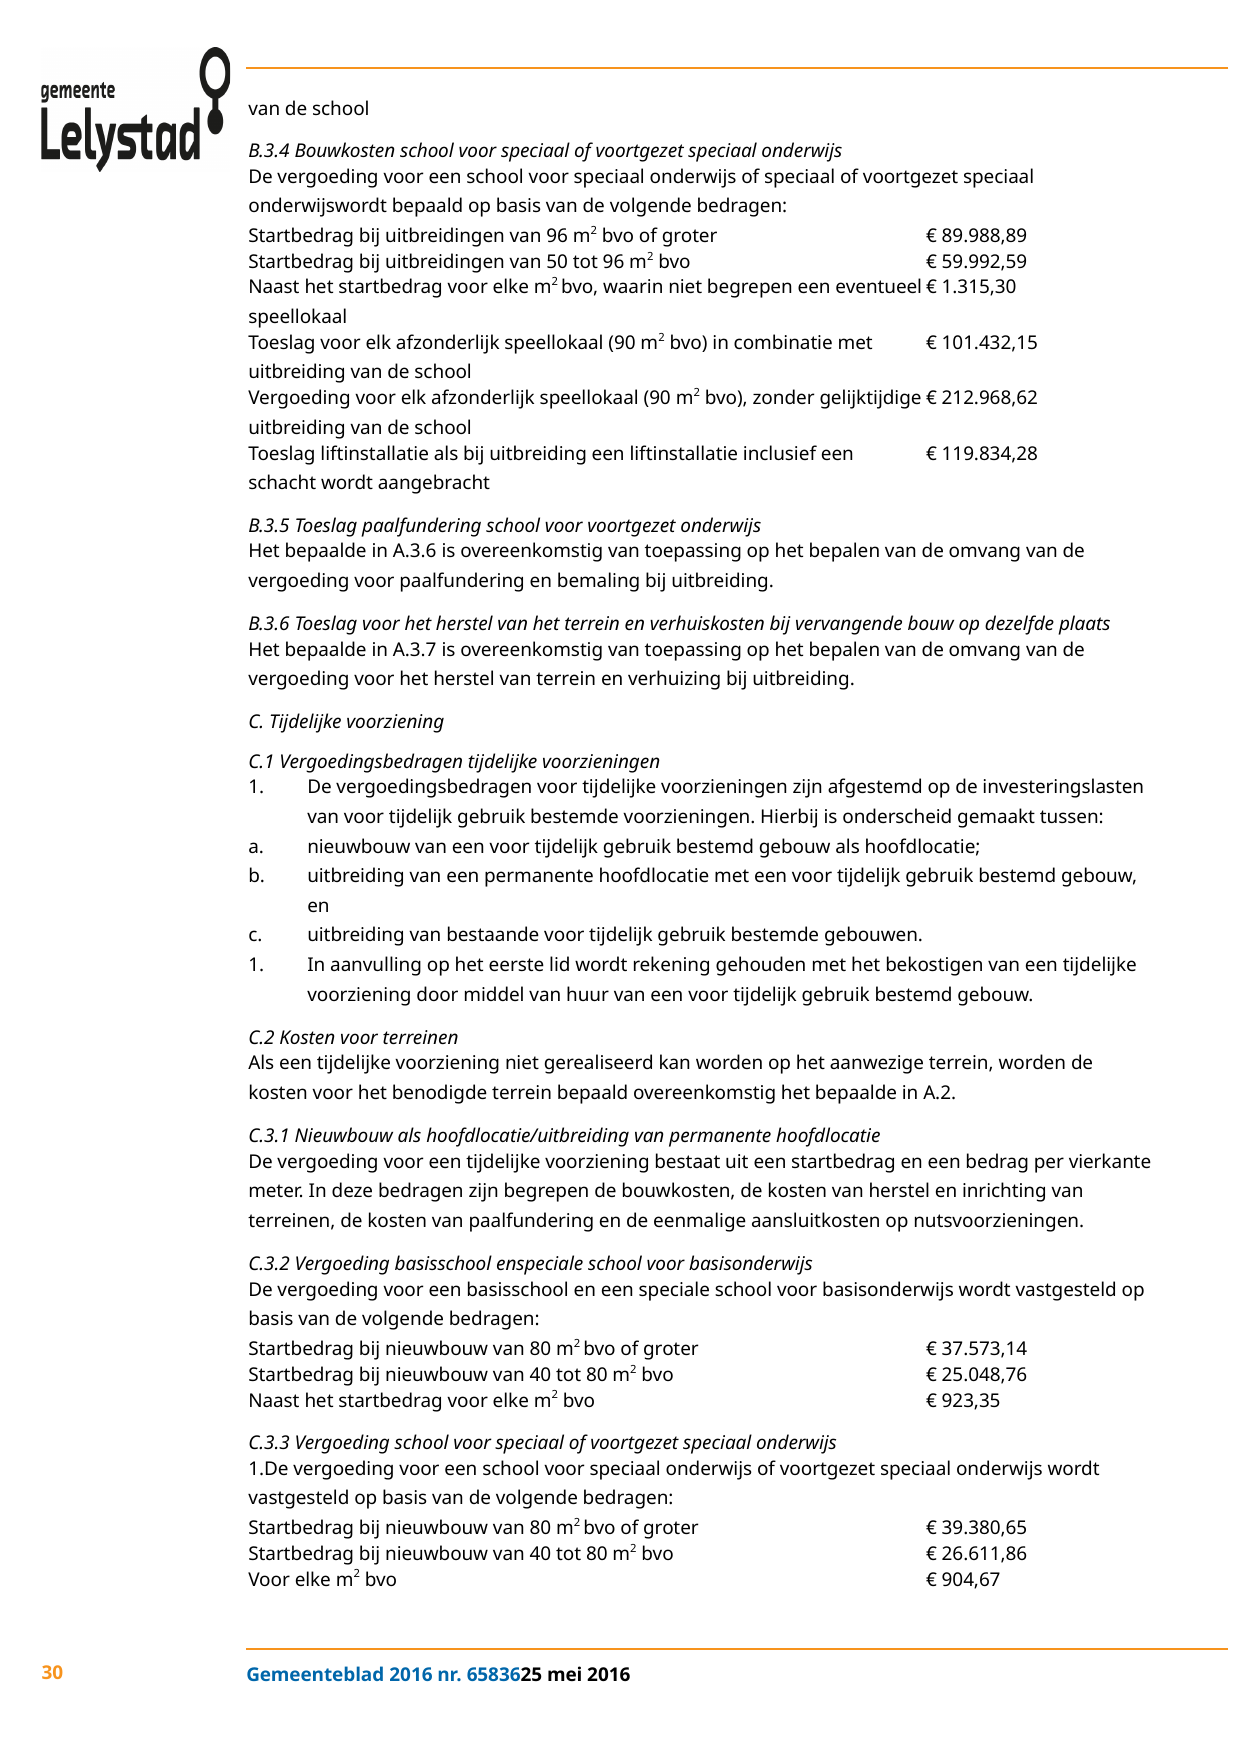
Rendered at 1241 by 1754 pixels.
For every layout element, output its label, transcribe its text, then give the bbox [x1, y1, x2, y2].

table_cell € 904,67 [926, 1566, 1152, 1591]
list In aanvulling op het eerste lid wordt rekening gehouden met het bekostigen van een tijdelijke voorziening door middel van huur van een voor tijdelijk gebruik bestemd gebouw. [248, 951, 1152, 1006]
table_header € 37.573,14 [926, 1335, 1152, 1361]
list nieuwbouw van een voor tijdelijk gebruik bestemd gebouw als hoofdlocatie; [248, 833, 1152, 858]
list De vergoedingsbedragen voor tijdelijke voorzieningen zijn afgestemd op de investeringslasten van voor tijdelijk gebruik bestemde voorzieningen. Hierbij is onderscheid gemaakt tussen: [248, 774, 1152, 829]
text C.3.1 Nieuwbouw als hoofdlocatie/uitbreiding van permanente hoofdlocatie [248, 1122, 1152, 1148]
table_cell € 101.432,15 [926, 329, 1152, 384]
text De vergoeding voor een basisschool en een speciale school voor basisonderwijs wordt vastgesteld op basis van de volgende bedragen: [248, 1276, 1152, 1331]
table_cell € 1.315,30 [926, 274, 1152, 329]
table_header € 89.988,89 [926, 222, 1152, 248]
table_cell Startbedrag bij nieuwbouw van 40 tot 80 m2 bvo [248, 1540, 926, 1566]
text C.3.2 Vergoeding basisschool enspeciale school voor basisonderwijs [248, 1250, 1152, 1276]
table_cell € 25.048,76 [926, 1361, 1152, 1387]
table_cell Startbedrag bij uitbreidingen van 50 tot 96 m2 bvo [248, 248, 926, 274]
table_header € 39.380,65 [926, 1514, 1152, 1540]
text Het bepaalde in A.3.6 is overeenkomstig van toepassing op het bepalen van de omvang van de vergoeding voor paalfundering en bemaling bij uitbreiding. [248, 537, 1152, 593]
text De vergoeding voor een tijdelijke voorziening bestaat uit een startbedrag en een bedrag per vierkante meter. In deze bedragen zijn begrepen de bouwkosten, de kosten van herstel en inrichting van terreinen, de kosten van paalfundering en de eenmalige aansluitkosten op nutsvoorzieningen. [248, 1148, 1152, 1233]
table_cell [926, 95, 1152, 121]
list uitbreiding van bestaande voor tijdelijk gebruik bestemde gebouwen. [248, 922, 1152, 947]
table_header Startbedrag bij nieuwbouw van 80 m2 bvo of groter [248, 1335, 926, 1361]
table_cell Toeslag liftinstallatie als bij uitbreiding een liftinstallatie inclusief een schacht wordt aangebracht [248, 440, 926, 495]
table_cell Naast het startbedrag voor elke m2 bvo, waarin niet begrepen een eventueel speellokaal [248, 274, 926, 329]
table_header Startbedrag bij uitbreidingen van 96 m2 bvo of groter [248, 222, 926, 248]
text B.3.5 Toeslag paalfundering school voor voortgezet onderwijs [248, 512, 1152, 537]
text B.3.4 Bouwkosten school voor speciaal of voortgezet speciaal onderwijs [248, 137, 1152, 163]
table_cell € 119.834,28 [926, 440, 1152, 495]
text 1.De vergoeding voor een school voor speciaal onderwijs of voortgezet speciaal onderwijs wordt vastgesteld op basis van de volgende bedragen: [248, 1455, 1152, 1510]
table_cell Voor elke m2 bvo [248, 1566, 926, 1591]
table_header Startbedrag bij nieuwbouw van 80 m2 bvo of groter [248, 1514, 926, 1540]
text De vergoeding voor een school voor speciaal onderwijs of speciaal of voortgezet speciaal onderwijswordt bepaald op basis van de volgende bedragen: [248, 163, 1152, 218]
text C.1 Vergoedingsbedragen tijdelijke voorzieningen [248, 748, 1152, 774]
table_cell € 59.992,59 [926, 248, 1152, 274]
table_cell Naast het startbedrag voor elke m2 bvo [248, 1387, 926, 1412]
table_cell Vergoeding voor elk afzonderlijk speellokaal (90 m2 bvo), zonder gelijktijdige uitbreiding van de school [248, 384, 926, 440]
table_cell Toeslag voor elk afzonderlijk speellokaal (90 m2 bvo) in combinatie met uitbreiding van de school [248, 329, 926, 384]
text Als een tijdelijke voorziening niet gerealiseerd kan worden op het aanwezige terrein, worden de kosten voor het benodigde terrein bepaald overeenkomstig het bepaalde in A.2. [248, 1049, 1152, 1105]
table_cell € 26.611,86 [926, 1540, 1152, 1566]
text C.3.3 Vergoeding school voor speciaal of voortgezet speciaal onderwijs [248, 1429, 1152, 1455]
table_cell Startbedrag bij nieuwbouw van 40 tot 80 m2 bvo [248, 1361, 926, 1387]
table_cell € 923,35 [926, 1387, 1152, 1412]
list uitbreiding van een permanente hoofdlocatie met een voor tijdelijk gebruik bestemd gebouw, en [248, 862, 1152, 918]
text C.2 Kosten voor terreinen [248, 1024, 1152, 1049]
table_cell van de school [248, 95, 926, 121]
text B.3.6 Toeslag voor het herstel van het terrein en verhuiskosten bij vervangende bouw op dezelfde plaats [248, 610, 1152, 636]
table_cell € 212.968,62 [926, 384, 1152, 440]
picture [41, 47, 231, 172]
text Het bepaalde in A.3.7 is overeenkomstig van toepassing op het bepalen van de omvang van de vergoeding voor het herstel van terrein en verhuizing bij uitbreiding. [248, 636, 1152, 691]
text C. Tijdelijke voorziening [248, 709, 1152, 734]
